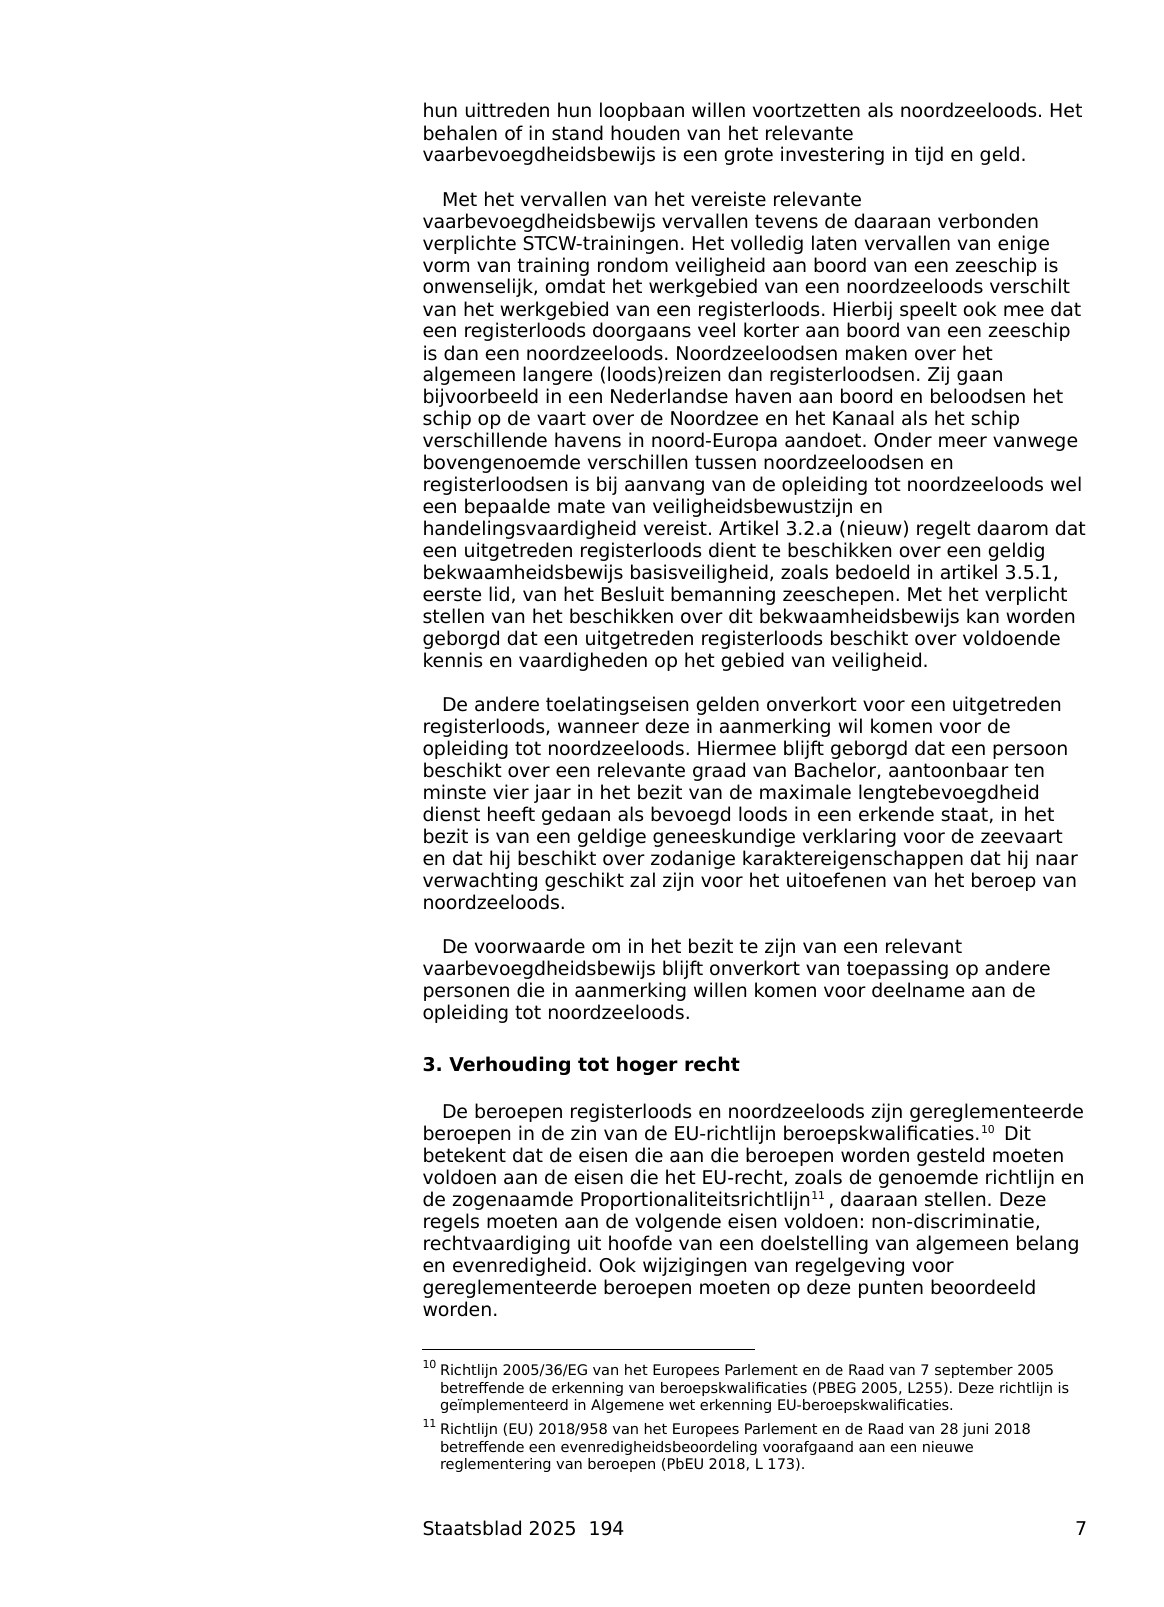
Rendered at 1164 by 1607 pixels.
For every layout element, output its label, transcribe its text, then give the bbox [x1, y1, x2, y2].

text De beroepen registerloods en noordzeeloods zijn gereglementeerde beroepen in de zin van de EU-richtlijn beroepskwalificaties. Dit betekent dat de eisen die aan die beroepen worden gesteld moeten voldoen aan de eisen die het EU-recht, zoals de genoemde richtlijn en de zogenaamde Proportionaliteitsrichtlijn, daaraan stellen. Deze regels moeten aan de volgende eisen voldoen: non-discriminatie, rechtvaardiging uit hoofde van een doelstelling van algemeen belang en evenredigheid. Ook wijzigingen van regelgeving voor gereglementeerde beroepen moeten op deze punten beoordeeld worden. [422, 1101, 1087, 1321]
text Met het vervallen van het vereiste relevante vaarbevoegdheidsbewijs vervallen tevens de daaraan verbonden verplichte STCW-trainingen. Het volledig laten vervallen van enige vorm van training rondom veiligheid aan boord van een zeeschip is onwenselijk, omdat het werkgebied van een noordzeeloods verschilt van het werkgebied van een registerloods. Hierbij speelt ook mee dat een registerloods doorgaans veel korter aan boord van een zeeschip is dan een noordzeeloods. Noordzeeloodsen maken over het algemeen langere (loods)reizen dan registerloodsen. Zij gaan bijvoorbeeld in een Nederlandse haven aan boord en beloodsen het schip op de vaart over de Noordzee en het Kanaal als het schip verschillende havens in noord-Europa aandoet. Onder meer vanwege bovengenoemde verschillen tussen noordzeeloodsen en registerloodsen is bij aanvang van de opleiding tot noordzeeloods wel een bepaalde mate van veiligheidsbewustzijn en handelingsvaardigheid vereist. Artikel 3.2.a (nieuw) regelt daarom dat een uitgetreden registerloods dient te beschikken over een geldig bekwaamheidsbewijs basisveiligheid, zoals bedoeld in artikel 3.5.1, eerste lid, van het Besluit bemanning zeeschepen. Met het verplicht stellen van het beschikken over dit bekwaamheidsbewijs kan worden geborgd dat een uitgetreden registerloods beschikt over voldoende kennis en vaardigheden op het gebied van veiligheid. [422, 188, 1087, 672]
subtitle 3. Verhouding tot hoger recht [422, 1054, 1087, 1076]
text Richtlijn (EU) 2018/958 van het Europees Parlement en de Raad van 28 juni 2018 betreffende een evenredigheidsbeoordeling voorafgaand aan een nieuwe reglementering van beroepen (PbEU 2018, L 173). [422, 1417, 1087, 1473]
text De voorwaarde om in het bezit te zijn van een relevant vaarbevoegdheidsbewijs blijft onverkort van toepassing op andere personen die in aanmerking willen komen voor deelname aan de opleiding tot noordzeeloods. [422, 936, 1087, 1024]
text hun uittreden hun loopbaan willen voortzetten als noordzeeloods. Het behalen of in stand houden van het relevante vaarbevoegdheidsbewijs is een grote investering in tijd en geld. [422, 100, 1087, 166]
text Richtlijn 2005/36/EG van het Europees Parlement en de Raad van 7 september 2005 betreffende de erkenning van beroepskwalificaties (PBEG 2005, L255). Deze richtlijn is geïmplementeerd in Algemene wet erkenning EU-beroepskwalificaties. [422, 1358, 1087, 1414]
text De andere toelatingseisen gelden onverkort voor een uitgetreden registerloods, wanneer deze in aanmerking wil komen voor de opleiding tot noordzeeloods. Hiermee blijft geborgd dat een persoon beschikt over een relevante graad van Bachelor, aantoonbaar ten minste vier jaar in het bezit van de maximale lengtebevoegdheid dienst heeft gedaan als bevoegd loods in een erkende staat, in het bezit is van een geldige geneeskundige verklaring voor de zeevaart en dat hij beschikt over zodanige karaktereigenschappen dat hij naar verwachting geschikt zal zijn voor het uitoefenen van het beroep van noordzeeloods. [422, 694, 1087, 914]
